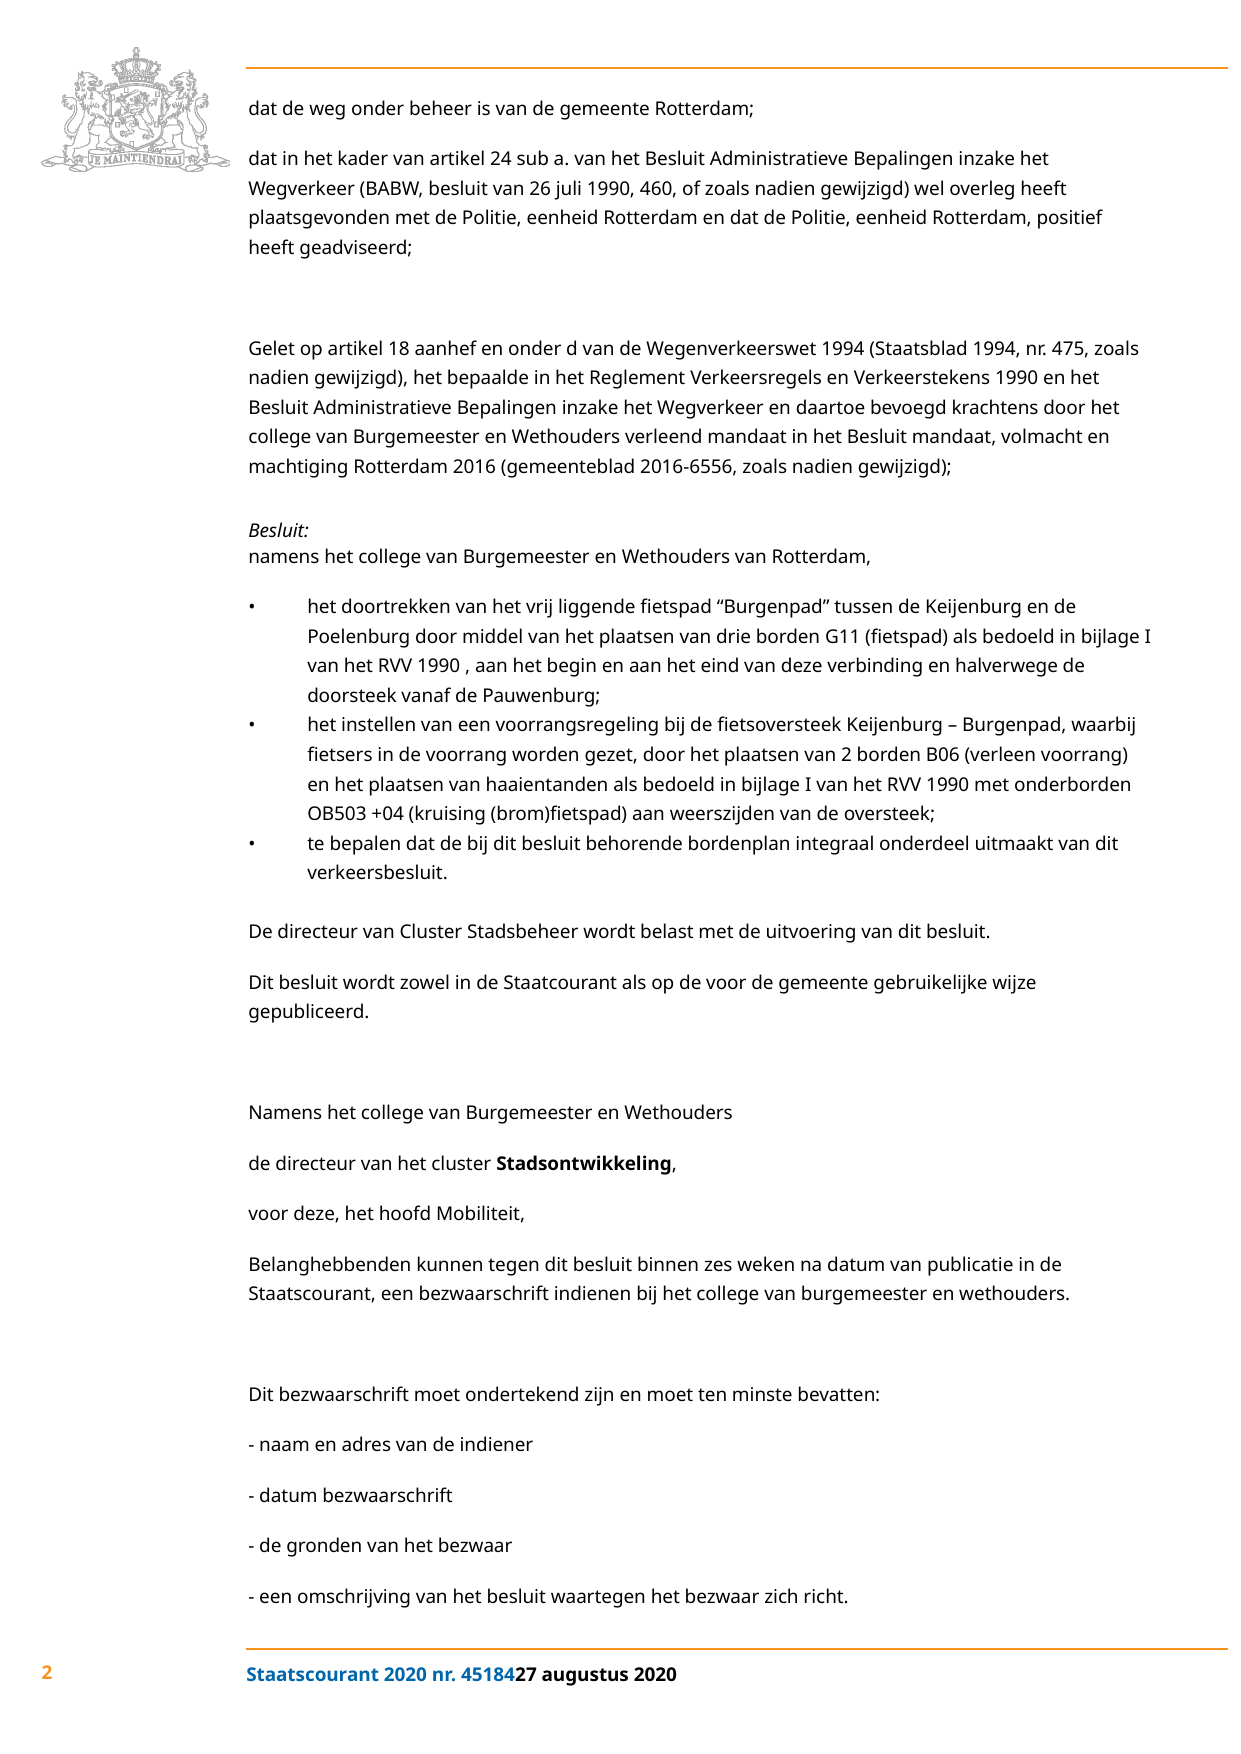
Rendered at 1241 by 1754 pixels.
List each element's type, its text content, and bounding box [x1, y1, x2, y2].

text Gelet op artikel 18 aanhef en onder d van de Wegenverkeerswet 1994 (Staatsblad 1994, nr. 475, zoals nadien gewijzigd), het bepaalde in het Reglement Verkeersregels en Verkeerstekens 1990 en het Besluit Administratieve Bepalingen inzake het Wegverkeer en daartoe bevoegd krachtens door het college van Burgemeester en Wethouders verleend mandaat in het Besluit mandaat, volmacht en machtiging Rotterdam 2016 (gemeenteblad 2016-6556, zoals nadien gewijzigd); [248, 335, 1152, 479]
text Dit bezwaarschrift moet ondertekend zijn en moet ten minste bevatten: [248, 1381, 1152, 1407]
text dat in het kader van artikel 24 sub a. van het Besluit Administratieve Bepalingen inzake het Wegverkeer (BABW, besluit van 26 juli 1990, 460, of zoals nadien gewijzigd) wel overleg heeft plaatsgevonden met de Politie, eenheid Rotterdam en dat de Politie, eenheid Rotterdam, positief heeft geadviseerd; [248, 145, 1152, 260]
text namens het college van Burgemeester en Wethouders van Rotterdam, [248, 543, 1152, 568]
text De directeur van Cluster Stadsbeheer wordt belast met de uitvoering van dit besluit. [248, 919, 1152, 944]
text Besluit: [248, 517, 1152, 543]
text - naam en adres van de indiener [248, 1432, 1152, 1457]
text - datum bezwaarschrift [248, 1482, 1152, 1508]
text Namens het college van Burgemeester en Wethouders [248, 1099, 1152, 1125]
text voor deze, het hoofd Mobiliteit, [248, 1200, 1152, 1226]
list het instellen van een voorrangsregeling bij de fietsoversteek Keijenburg – Burgenpad, waarbij fietsers in de voorrang worden gezet, door het plaatsen van 2 borden B06 (verleen voorrang) en het plaatsen van haaientanden als bedoeld in bijlage I van het RVV 1990 met onderborden OB503 +04 (kruising (brom)fietspad) aan weerszijden van de oversteek; [248, 712, 1152, 826]
list het doortrekken van het vrij liggende fietspad “Burgenpad” tussen de Keijenburg en de Poelenburg door middel van het plaatsen van drie borden G11 (fietspad) als bedoeld in bijlage I van het RVV 1990 , aan het begin en aan het eind van deze verbinding en halverwege de doorsteek vanaf de Pauwenburg; [248, 593, 1152, 708]
text de directeur van het cluster Stadsontwikkeling, [248, 1150, 1152, 1176]
text - de gronden van het bezwaar [248, 1532, 1152, 1558]
text - een omschrijving van het besluit waartegen het bezwaar zich richt. [248, 1583, 1152, 1608]
list te bepalen dat de bij dit besluit behorende bordenplan integraal onderdeel uitmaakt van dit verkeersbesluit. [248, 830, 1152, 885]
text dat de weg onder beheer is van de gemeente Rotterdam; [248, 95, 1152, 121]
picture [41, 47, 231, 172]
text Belanghebbenden kunnen tegen dit besluit binnen zes weken na datum van publicatie in de Staatscourant, een bezwaarschrift indienen bij het college van burgemeester en wethouders. [248, 1251, 1152, 1306]
text Dit besluit wordt zowel in de Staatcourant als op de voor de gemeente gebruikelijke wijze gepubliceerd. [248, 969, 1152, 1024]
